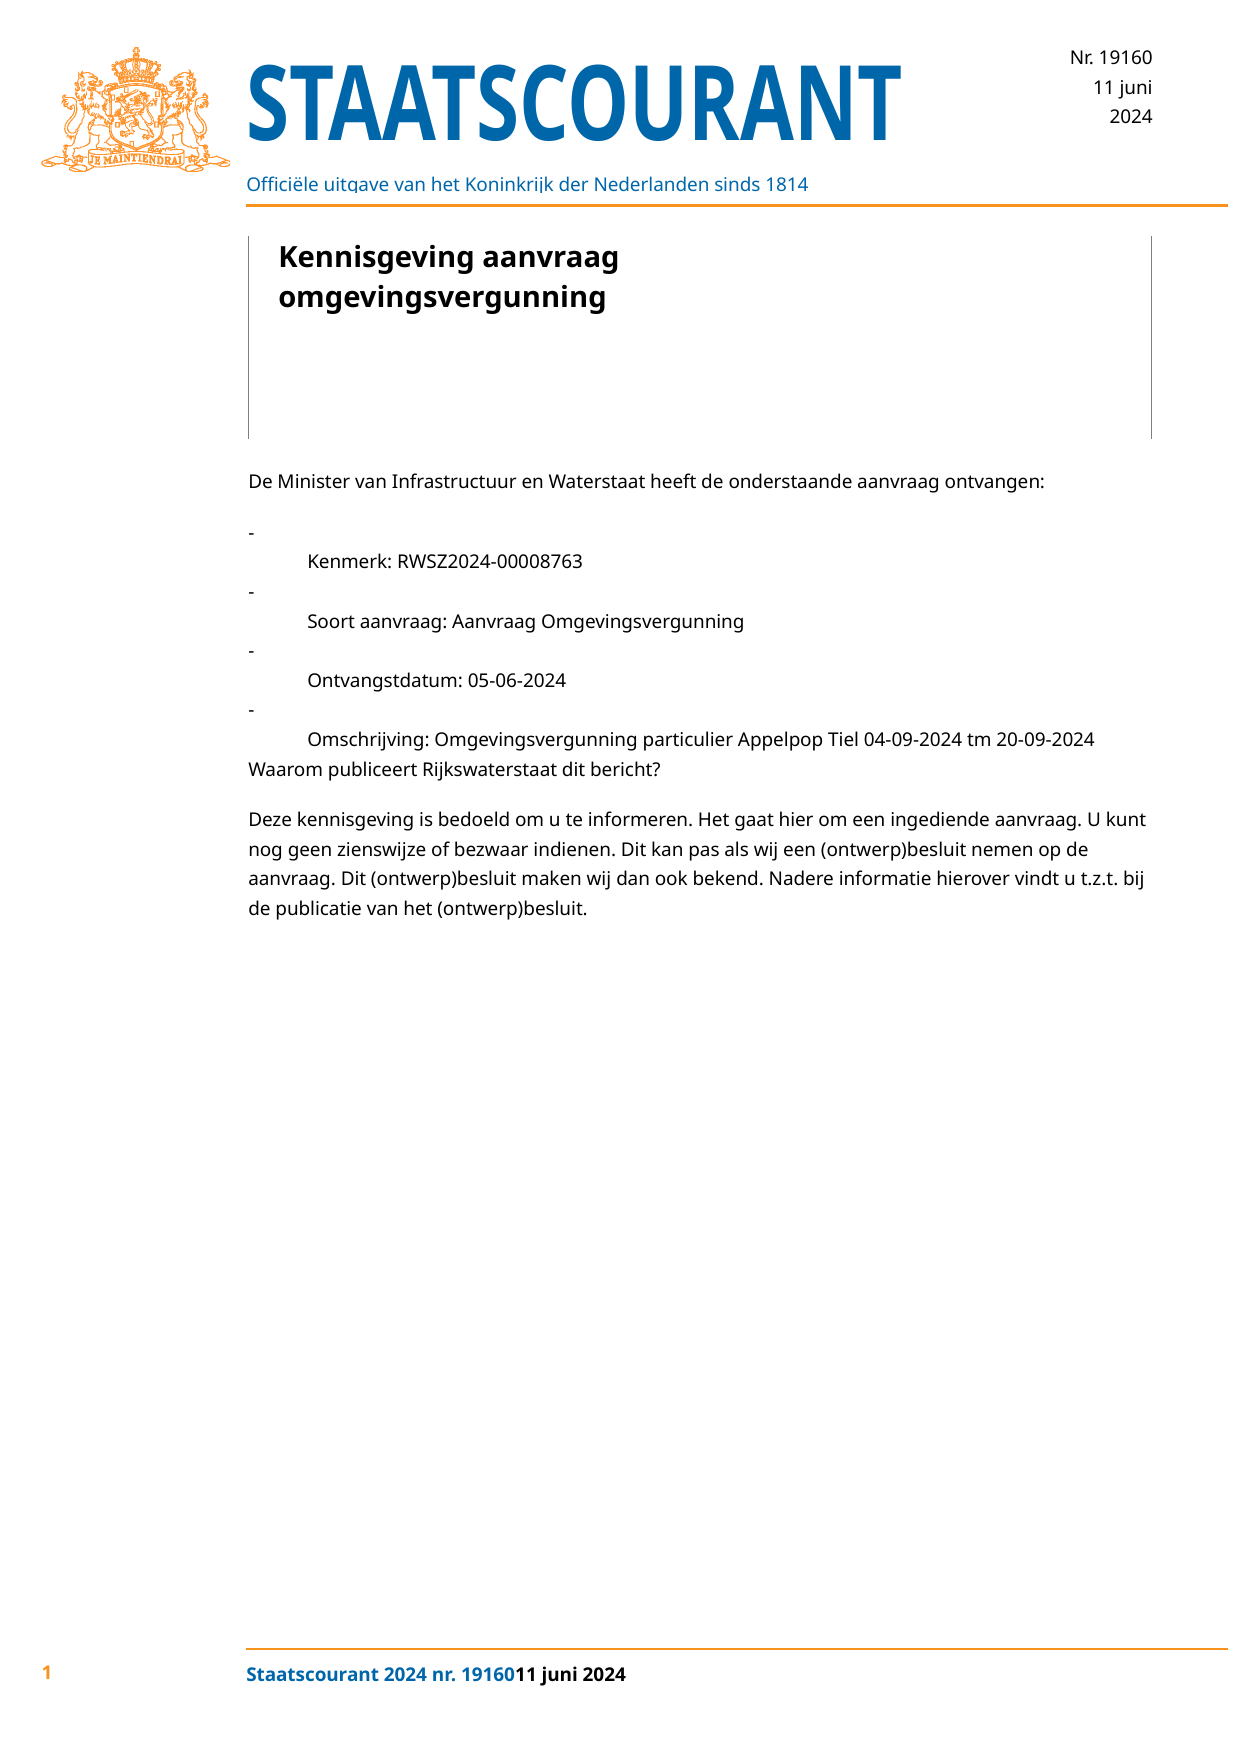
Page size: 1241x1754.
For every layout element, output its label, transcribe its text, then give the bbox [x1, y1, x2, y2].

text Waarom publiceert Rijkswaterstaat dit bericht? [248, 756, 1152, 781]
table_header [1090, 236, 1151, 413]
text Deze kennisgeving is bedoeld om u te informeren. Het gaat hier om een ingediende aanvraag. U kunt nog geen zienswijze of bezwaar indienen. Dit kan pas als wij een (ontwerp)besluit nemen op de aanvraag. Dit (ontwerp)besluit maken wij dan ook bekend. Nadere informatie hierover vindt u t.z.t. bij de publicatie van het (ontwerp)besluit. [248, 806, 1152, 921]
text De Minister van Infrastructuur en Waterstaat heeft de onderstaande aanvraag ontvangen: [248, 469, 1152, 494]
picture [912, 236, 1090, 414]
list Soort aanvraag: Aanvraag Omgevingsvergunning [248, 608, 1152, 633]
table_header [850, 236, 912, 413]
picture [41, 47, 231, 172]
table_header Kennisgeving aanvraag omgevingsvergunning [249, 236, 850, 439]
list Kenmerk: RWSZ2024-00008763 [248, 549, 1152, 574]
list Omschrijving: Omgevingsvergunning particulier Appelpop Tiel 04-09-2024 tm 20-09-2024 [248, 726, 1152, 752]
list Ontvangstdatum: 05-06-2024 [248, 667, 1152, 693]
table_header [850, 414, 1151, 439]
